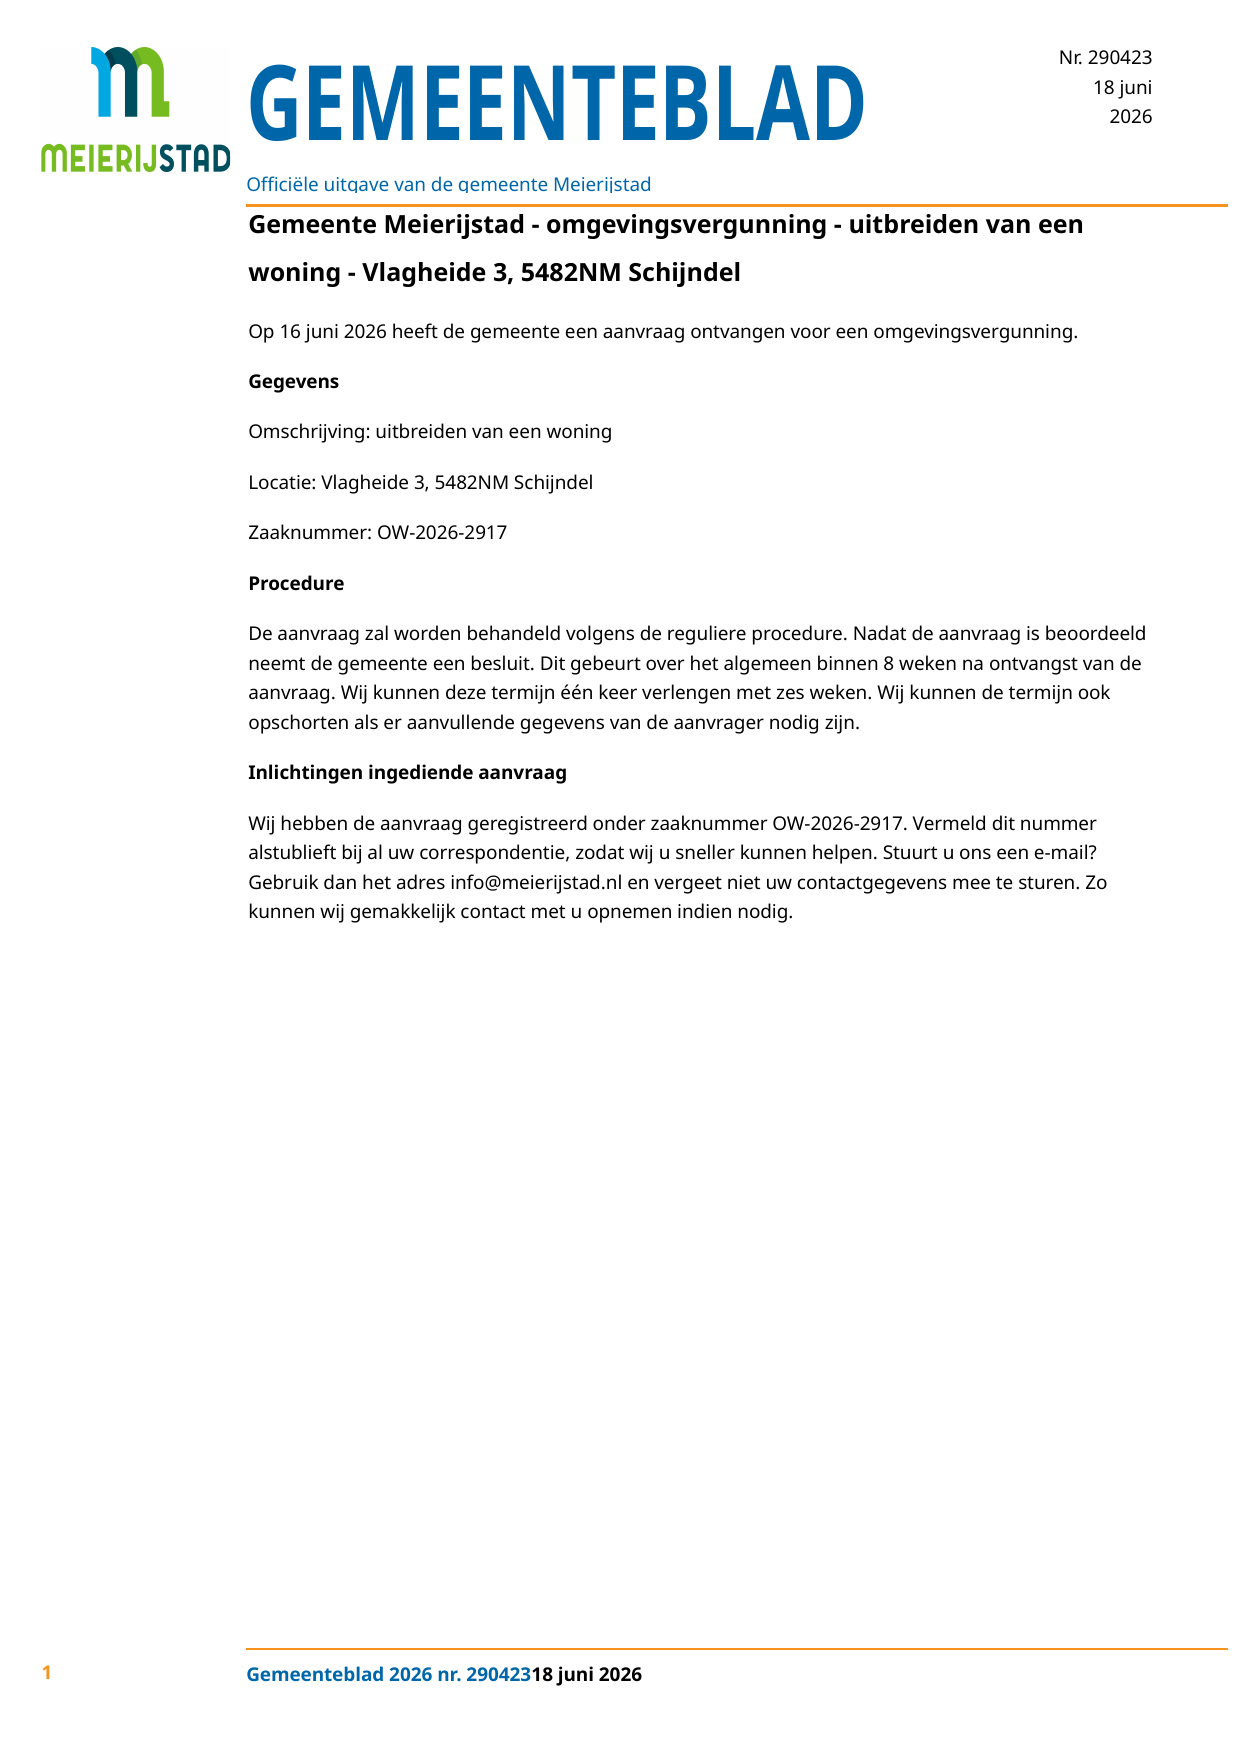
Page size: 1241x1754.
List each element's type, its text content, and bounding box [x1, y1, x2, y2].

text Locatie: Vlagheide 3, 5482NM Schijndel [248, 469, 1152, 495]
text Op 16 juni 2026 heeft de gemeente een aanvraag ontvangen voor een omgevingsvergunning. [248, 318, 1152, 344]
text Inlichtingen ingediende aanvraag [248, 759, 1152, 785]
picture [41, 47, 231, 172]
text Wij hebben de aanvraag geregistreerd onder zaaknummer OW-2026-2917. Vermeld dit nummer alstublieft bij al uw correspondentie, zodat wij u sneller kunnen helpen. Stuurt u ons een e-mail? Gebruik dan het adres info@meierijstad.nl en vergeet niet uw contactgegevens mee te sturen. Zo kunnen wij gemakkelijk contact met u opnemen indien nodig. [248, 810, 1152, 924]
text Zaaknummer: OW-2026-2917 [248, 519, 1152, 545]
text Procedure [248, 570, 1152, 596]
text Omschrijving: uitbreiden van een woning [248, 419, 1152, 444]
text Gegevens [248, 368, 1152, 394]
text Gemeente Meierijstad - omgevingsvergunning - uitbreiden van een woning - Vlagheide 3, 5482NM Schijndel [248, 207, 1152, 288]
text De aanvraag zal worden behandeld volgens de reguliere procedure. Nadat de aanvraag is beoordeeld neemt de gemeente een besluit. Dit gebeurt over het algemeen binnen 8 weken na ontvangst van de aanvraag. Wij kunnen deze termijn één keer verlengen met zes weken. Wij kunnen de termijn ook opschorten als er aanvullende gegevens van de aanvrager nodig zijn. [248, 620, 1152, 735]
